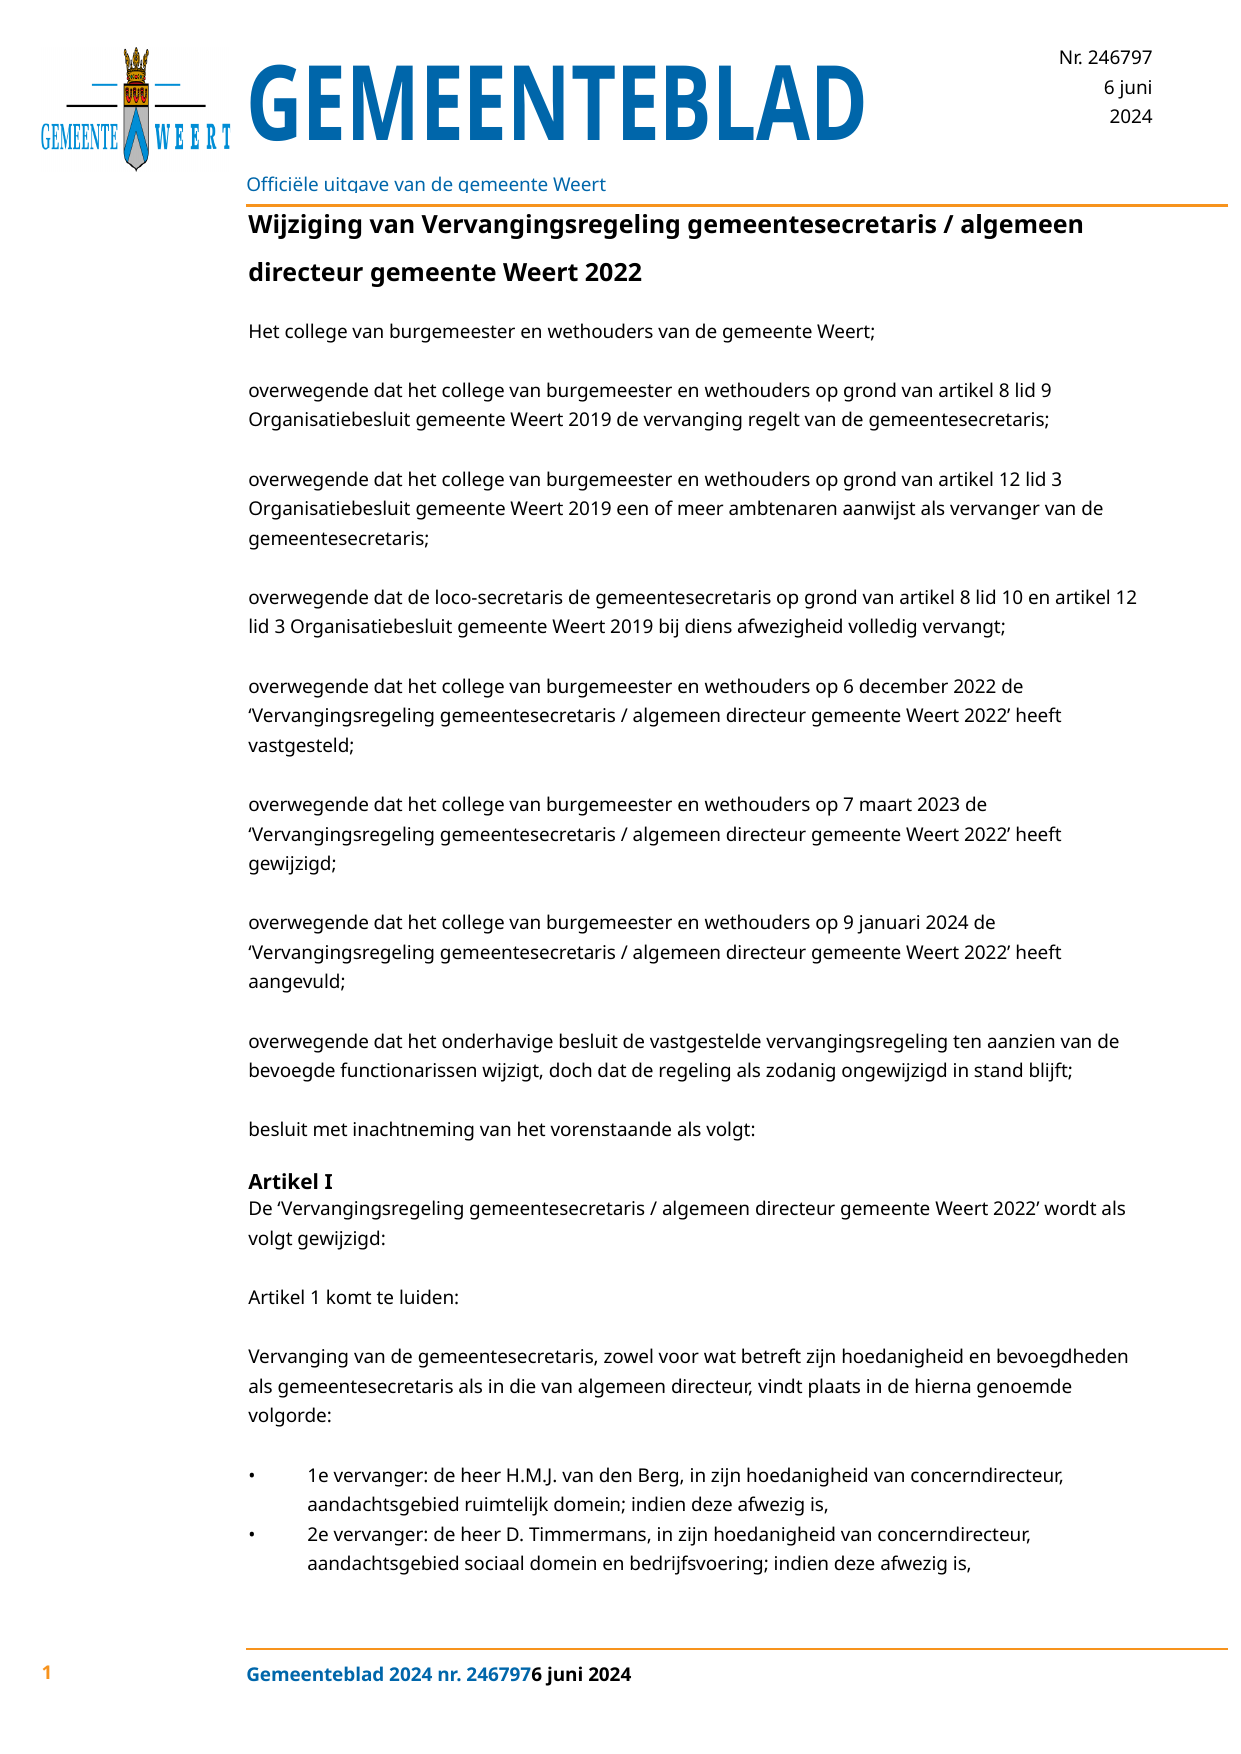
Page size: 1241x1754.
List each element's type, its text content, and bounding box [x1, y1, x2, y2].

text overwegende dat het college van burgemeester en wethouders op grond van artikel 8 lid 9 Organisatiebesluit gemeente Weert 2019 de vervanging regelt van de gemeentesecretaris; [248, 377, 1152, 432]
text overwegende dat het college van burgemeester en wethouders op 7 maart 2023 de ‘Vervangingsregeling gemeentesecretaris / algemeen directeur gemeente Weert 2022’ heeft gewijzigd; [248, 791, 1152, 876]
text overwegende dat het college van burgemeester en wethouders op 9 januari 2024 de ‘Vervangingsregeling gemeentesecretaris / algemeen directeur gemeente Weert 2022’ heeft aangevuld; [248, 909, 1152, 994]
text Wijziging van Vervangingsregeling gemeentesecretaris / algemeen directeur gemeente Weert 2022 [248, 207, 1152, 288]
text Vervanging van de gemeentesecretaris, zowel voor wat betreft zijn hoedanigheid en bevoegdheden als gemeentesecretaris als in die van algemeen directeur, vindt plaats in de hierna genoemde volgorde: [248, 1343, 1152, 1428]
text Artikel I [248, 1167, 1152, 1196]
list 2e vervanger: de heer D. Timmermans, in zijn hoedanigheid van concerndirecteur, aandachtsgebied sociaal domein en bedrijfsvoering; indien deze afwezig is, [248, 1521, 1152, 1576]
text besluit met inachtneming van het vorenstaande als volgt: [248, 1117, 1152, 1142]
text overwegende dat het college van burgemeester en wethouders op grond van artikel 12 lid 3 Organisatiebesluit gemeente Weert 2019 een of meer ambtenaren aanwijst als vervanger van de gemeentesecretaris; [248, 466, 1152, 551]
picture [41, 47, 231, 172]
text overwegende dat het onderhavige besluit de vastgestelde vervangingsregeling ten aanzien van de bevoegde functionarissen wijzigt, doch dat de regeling als zodanig ongewijzigd in stand blijft; [248, 1028, 1152, 1083]
list 1e vervanger: de heer H.M.J. van den Berg, in zijn hoedanigheid van concerndirecteur, aandachtsgebied ruimtelijk domein; indien deze afwezig is, [248, 1462, 1152, 1517]
text Het college van burgemeester en wethouders van de gemeente Weert; [248, 318, 1152, 344]
text overwegende dat de loco-secretaris de gemeentesecretaris op grond van artikel 8 lid 10 en artikel 12 lid 3 Organisatiebesluit gemeente Weert 2019 bij diens afwezigheid volledig vervangt; [248, 584, 1152, 639]
text De ‘Vervangingsregeling gemeentesecretaris / algemeen directeur gemeente Weert 2022’ wordt als volgt gewijzigd: [248, 1196, 1152, 1251]
text overwegende dat het college van burgemeester en wethouders op 6 december 2022 de ‘Vervangingsregeling gemeentesecretaris / algemeen directeur gemeente Weert 2022’ heeft vastgesteld; [248, 673, 1152, 758]
text Artikel 1 komt te luiden: [248, 1284, 1152, 1310]
